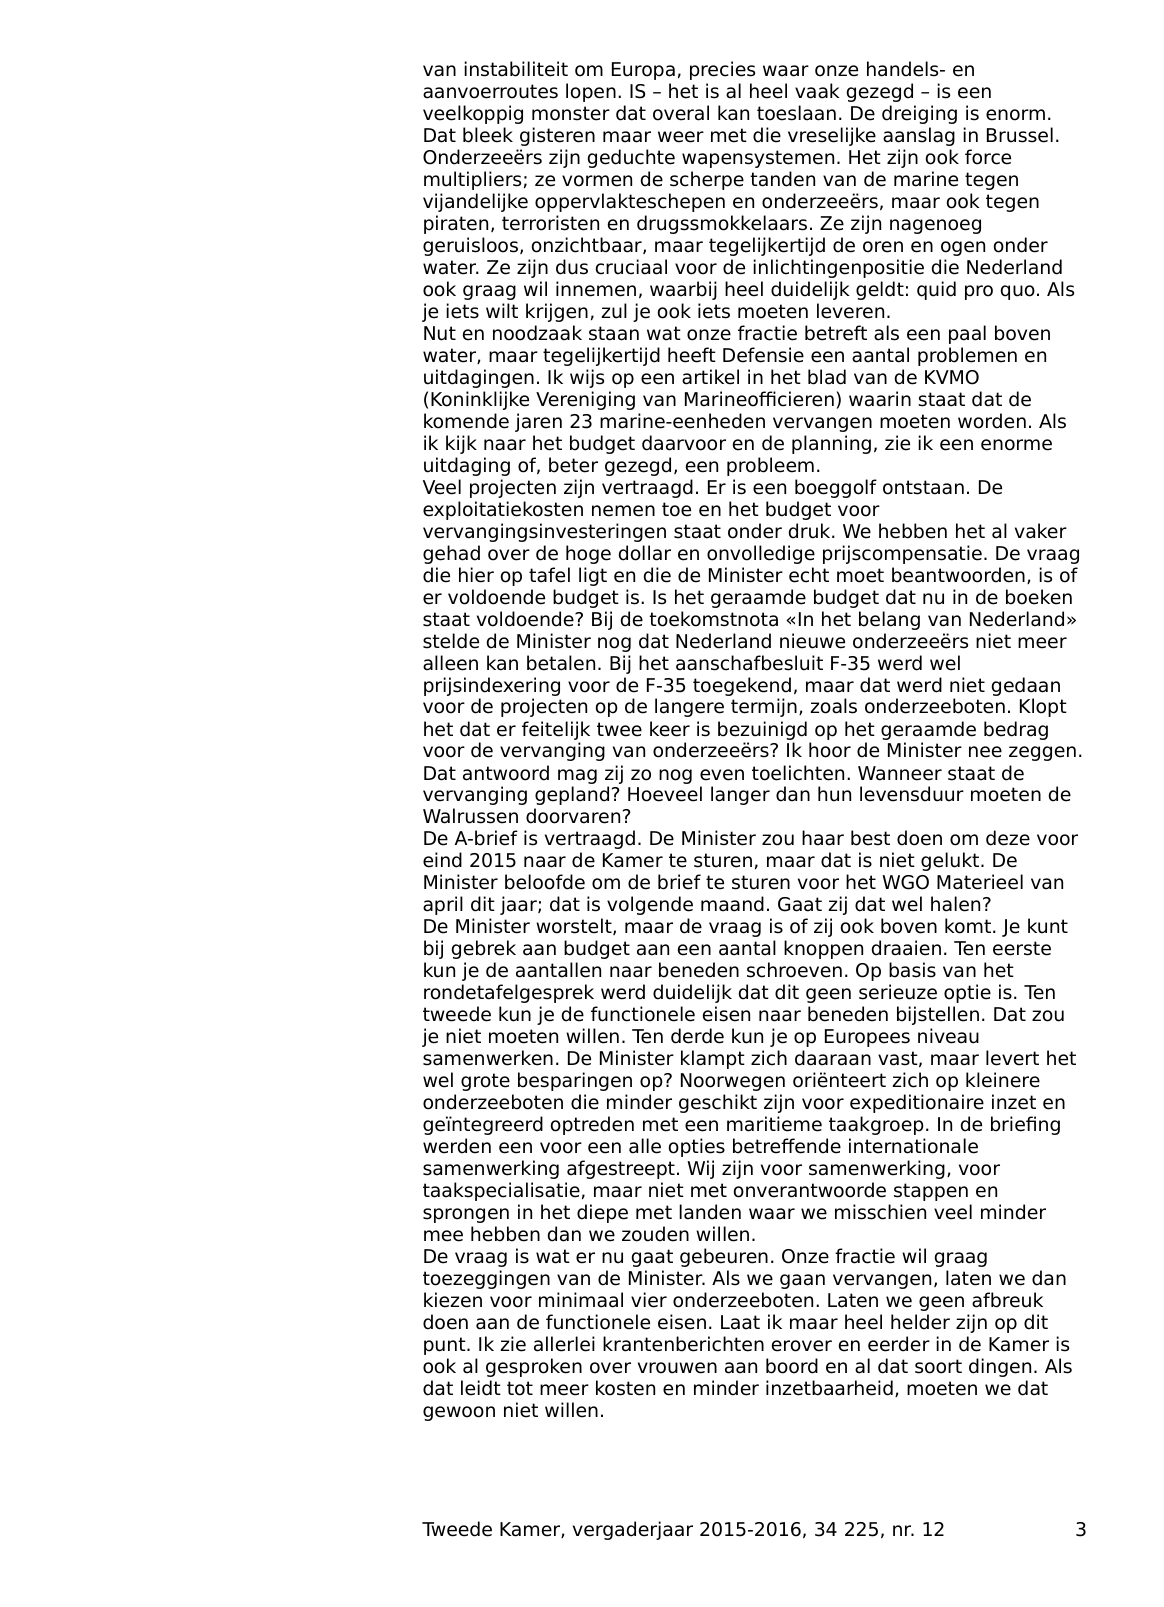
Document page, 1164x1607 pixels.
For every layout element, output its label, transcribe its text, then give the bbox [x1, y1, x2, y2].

text Veel projecten zijn vertraagd. Er is een boeggolf ontstaan. De exploitatiekosten nemen toe en het budget voor vervangingsinvesteringen staat onder druk. We hebben het al vaker gehad over de hoge dollar en onvolledige prijscompensatie. De vraag die hier op tafel ligt en die de Minister echt moet beantwoorden, is of er voldoende budget is. Is het geraamde budget dat nu in de boeken staat voldoende? Bij de toekomstnota «In het belang van Nederland» stelde de Minister nog dat Nederland nieuwe onderzeeërs niet meer alleen kan betalen. Bij het aanschafbesluit F-35 werd wel prijsindexering voor de F-35 toegekend, maar dat werd niet gedaan voor de projecten op de langere termijn, zoals onderzeeboten. Klopt het dat er feitelijk twee keer is bezuinigd op het geraamde bedrag voor de vervanging van onderzeeërs? Ik hoor de Minister nee zeggen. Dat antwoord mag zij zo nog even toelichten. Wanneer staat de vervanging gepland? Hoeveel langer dan hun levensduur moeten de Walrussen doorvaren? [422, 477, 1087, 828]
text De vraag is wat er nu gaat gebeuren. Onze fractie wil graag toezeggingen van de Minister. Als we gaan vervangen, laten we dan kiezen voor minimaal vier onderzeeboten. Laten we geen afbreuk doen aan de functionele eisen. Laat ik maar heel helder zijn op dit punt. Ik zie allerlei krantenberichten erover en eerder in de Kamer is ook al gesproken over vrouwen aan boord en al dat soort dingen. Als dat leidt tot meer kosten en minder inzetbaarheid, moeten we dat gewoon niet willen. [422, 1246, 1087, 1422]
text Onderzeeërs zijn geduchte wapensystemen. Het zijn ook force multipliers; ze vormen de scherpe tanden van de marine tegen vijandelijke oppervlakteschepen en onderzeeërs, maar ook tegen piraten, terroristen en drugssmokkelaars. Ze zijn nagenoeg geruisloos, onzichtbaar, maar tegelijkertijd de oren en ogen onder water. Ze zijn dus cruciaal voor de inlichtingenpositie die Nederland ook graag wil innemen, waarbij heel duidelijk geldt: quid pro quo. Als je iets wilt krijgen, zul je ook iets moeten leveren. [422, 147, 1087, 323]
text van instabiliteit om Europa, precies waar onze handels- en aanvoerroutes lopen. IS – het is al heel vaak gezegd – is een veelkoppig monster dat overal kan toeslaan. De dreiging is enorm. Dat bleek gisteren maar weer met die vreselijke aanslag in Brussel. [422, 59, 1087, 147]
text Nut en noodzaak staan wat onze fractie betreft als een paal boven water, maar tegelijkertijd heeft Defensie een aantal problemen en uitdagingen. Ik wijs op een artikel in het blad van de KVMO (Koninklijke Vereniging van Marineofficieren) waarin staat dat de komende jaren 23 marine-eenheden vervangen moeten worden. Als ik kijk naar het budget daarvoor en de planning, zie ik een enorme uitdaging of, beter gezegd, een probleem. [422, 323, 1087, 477]
text De Minister worstelt, maar de vraag is of zij ook boven komt. Je kunt bij gebrek aan budget aan een aantal knoppen draaien. Ten eerste kun je de aantallen naar beneden schroeven. Op basis van het rondetafelgesprek werd duidelijk dat dit geen serieuze optie is. Ten tweede kun je de functionele eisen naar beneden bijstellen. Dat zou je niet moeten willen. Ten derde kun je op Europees niveau samenwerken. De Minister klampt zich daaraan vast, maar levert het wel grote besparingen op? Noorwegen oriënteert zich op kleinere onderzeeboten die minder geschikt zijn voor expeditionaire inzet en geïntegreerd optreden met een maritieme taakgroep. In de briefing werden een voor een alle opties betreffende internationale samenwerking afgestreept. Wij zijn voor samenwerking, voor taakspecialisatie, maar niet met onverantwoorde stappen en sprongen in het diepe met landen waar we misschien veel minder mee hebben dan we zouden willen. [422, 916, 1087, 1246]
text De A-brief is vertraagd. De Minister zou haar best doen om deze voor eind 2015 naar de Kamer te sturen, maar dat is niet gelukt. De Minister beloofde om de brief te sturen voor het WGO Materieel van april dit jaar; dat is volgende maand. Gaat zij dat wel halen? [422, 828, 1087, 916]
